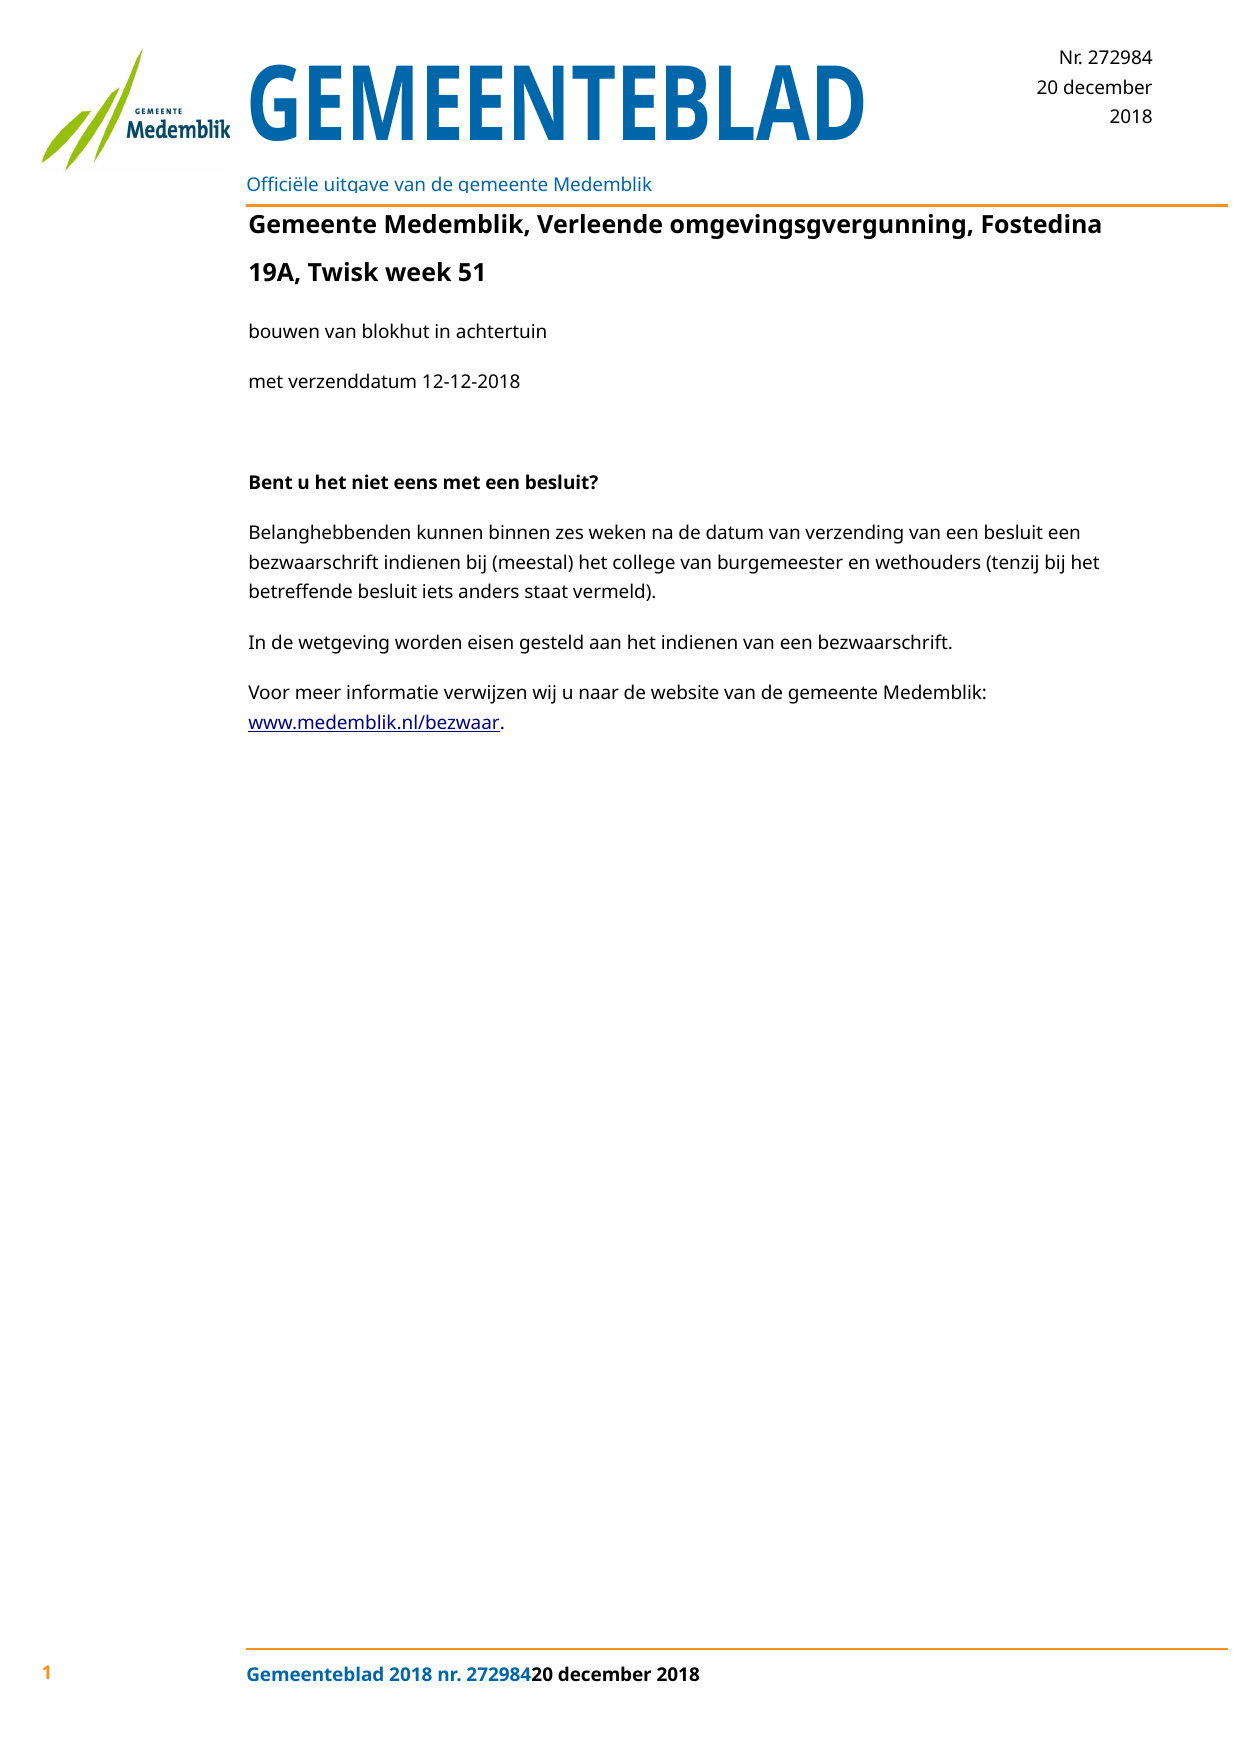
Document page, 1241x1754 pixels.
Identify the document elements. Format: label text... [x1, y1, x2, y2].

text met verzenddatum 12-12-2018 [248, 368, 1152, 394]
picture [41, 47, 231, 172]
text Voor meer informatie verwijzen wij u naar de website van de gemeente Medemblik: www.medemblik.nl/bezwaar. [248, 679, 1152, 735]
text Bent u het niet eens met een besluit? [248, 469, 1152, 495]
text Gemeente Medemblik, Verleende omgevingsgvergunning, Fostedina 19A, Twisk week 51 [248, 207, 1152, 288]
text Belanghebbenden kunnen binnen zes weken na de datum van verzending van een besluit een bezwaarschrift indienen bij (meestal) het college van burgemeester en wethouders (tenzij bij het betreffende besluit iets anders staat vermeld). [248, 519, 1152, 604]
text In de wetgeving worden eisen gesteld aan het indienen van een bezwaarschrift. [248, 629, 1152, 655]
text bouwen van blokhut in achtertuin [248, 318, 1152, 344]
